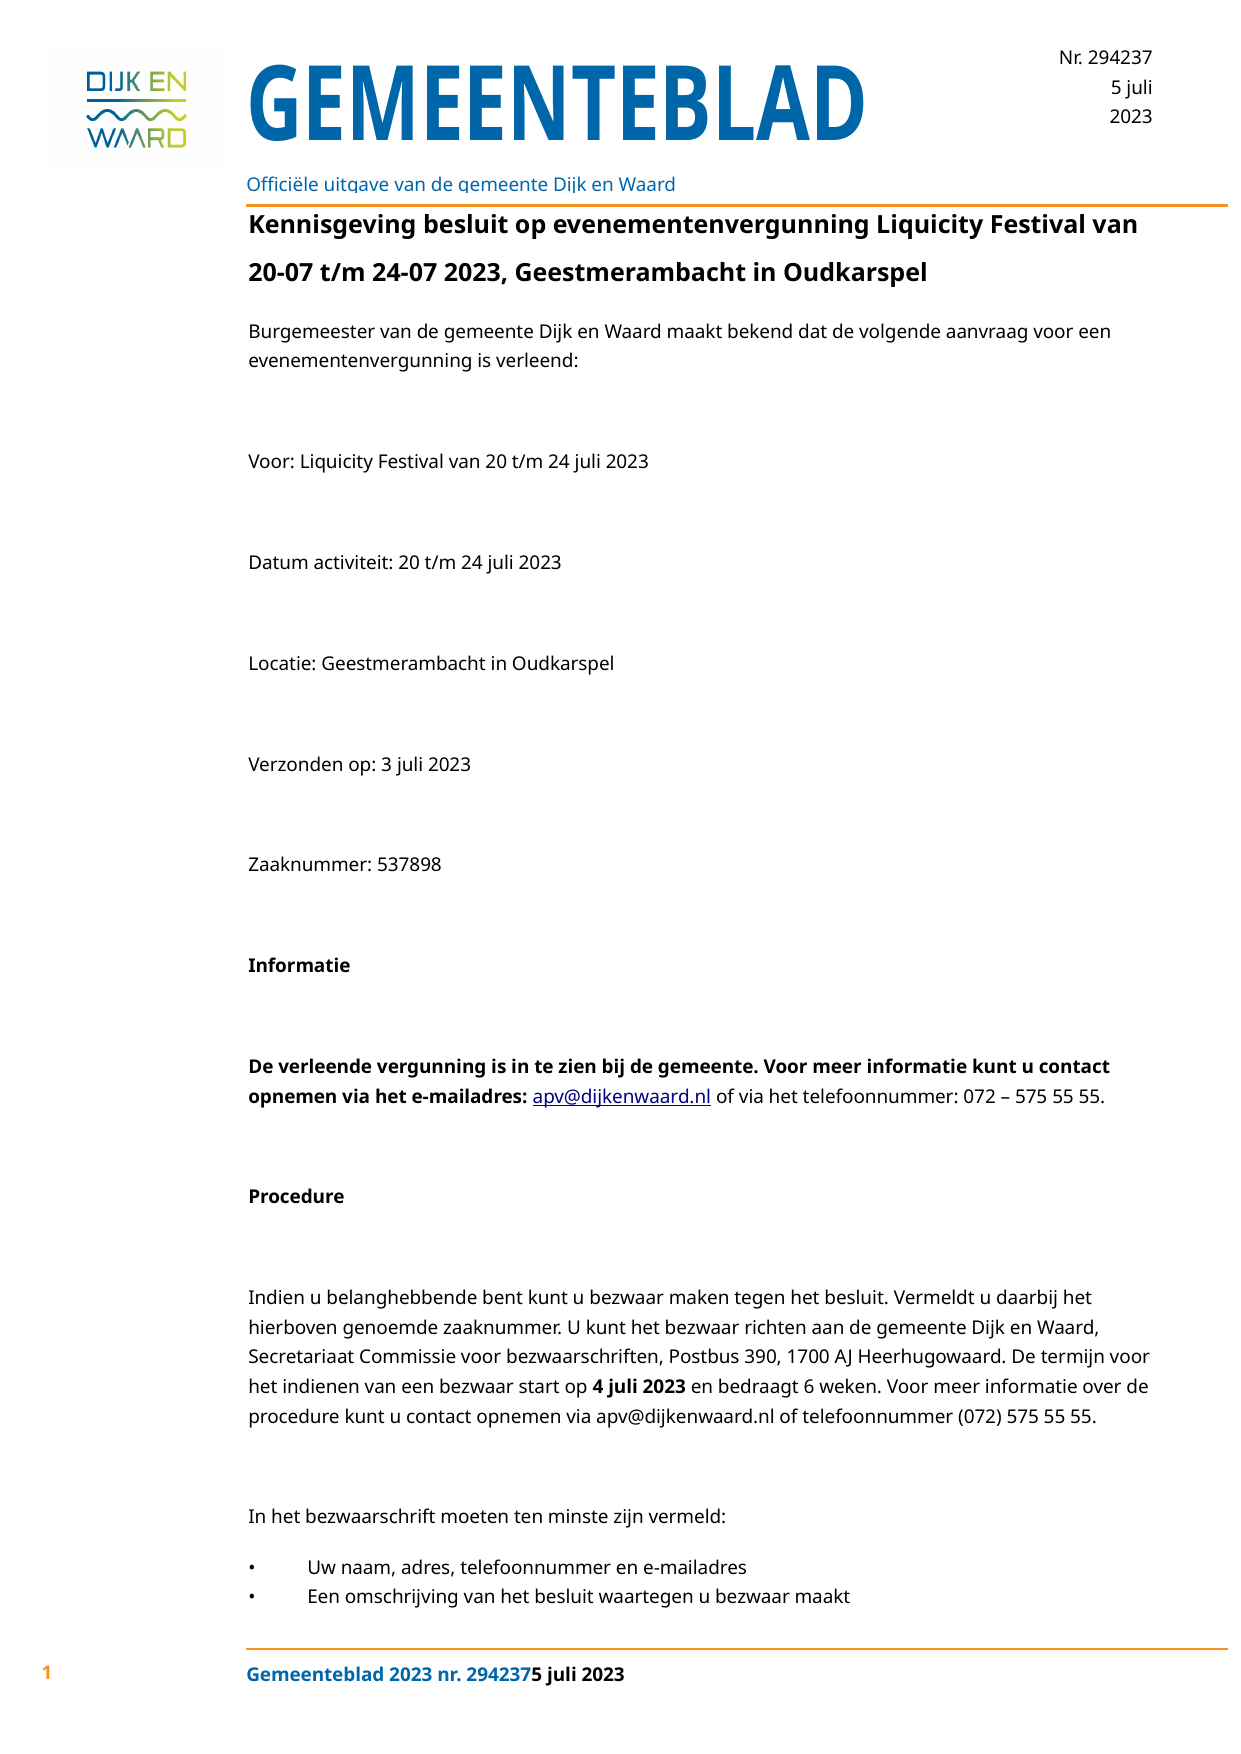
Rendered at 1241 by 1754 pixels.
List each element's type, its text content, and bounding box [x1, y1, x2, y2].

text Verzonden op: 3 juli 2023 [248, 751, 1152, 777]
text Burgemeester van de gemeente Dijk en Waard maakt bekend dat de volgende aanvraag voor een evenementenvergunning is verleend: [248, 318, 1152, 373]
text In het bezwaarschrift moeten ten minste zijn vermeld: [248, 1504, 1152, 1529]
text Voor: Liquicity Festival van 20 t/m 24 juli 2023 [248, 448, 1152, 474]
list Een omschrijving van het besluit waartegen u bezwaar maakt [248, 1584, 1152, 1609]
text Informatie [248, 952, 1152, 978]
text De verleende vergunning is in te zien bij de gemeente. Voor meer informatie kunt u contact opnemen via het e-mailadres: apv@dijkenwaard.nl of via het telefoonnummer: 072 – 575 55 55. [248, 1053, 1152, 1109]
text Kennisgeving besluit op evenementenvergunning Liquicity Festival van 20-07 t/m 24-07 2023, Geestmerambacht in Oudkarspel [248, 207, 1152, 288]
text Zaaknummer: 537898 [248, 852, 1152, 877]
picture [41, 47, 231, 172]
text Locatie: Geestmerambacht in Oudkarspel [248, 650, 1152, 676]
text Datum activiteit: 20 t/m 24 juli 2023 [248, 549, 1152, 575]
text Indien u belanghebbende bent kunt u bezwaar maken tegen het besluit. Vermeldt u daarbij het hierboven genoemde zaaknummer. U kunt het bezwaar richten aan de gemeente Dijk en Waard, Secretariaat Commissie voor bezwaarschriften, Postbus 390, 1700 AJ Heerhugowaard. De termijn voor het indienen van een bezwaar start op 4 juli 2023 en bedraagt 6 weken. Voor meer informatie over de procedure kunt u contact opnemen via apv@dijkenwaard.nl of telefoonnummer (072) 575 55 55. [248, 1284, 1152, 1429]
list Uw naam, adres, telefoonnummer en e-mailadres [248, 1554, 1152, 1580]
text Procedure [248, 1184, 1152, 1209]
